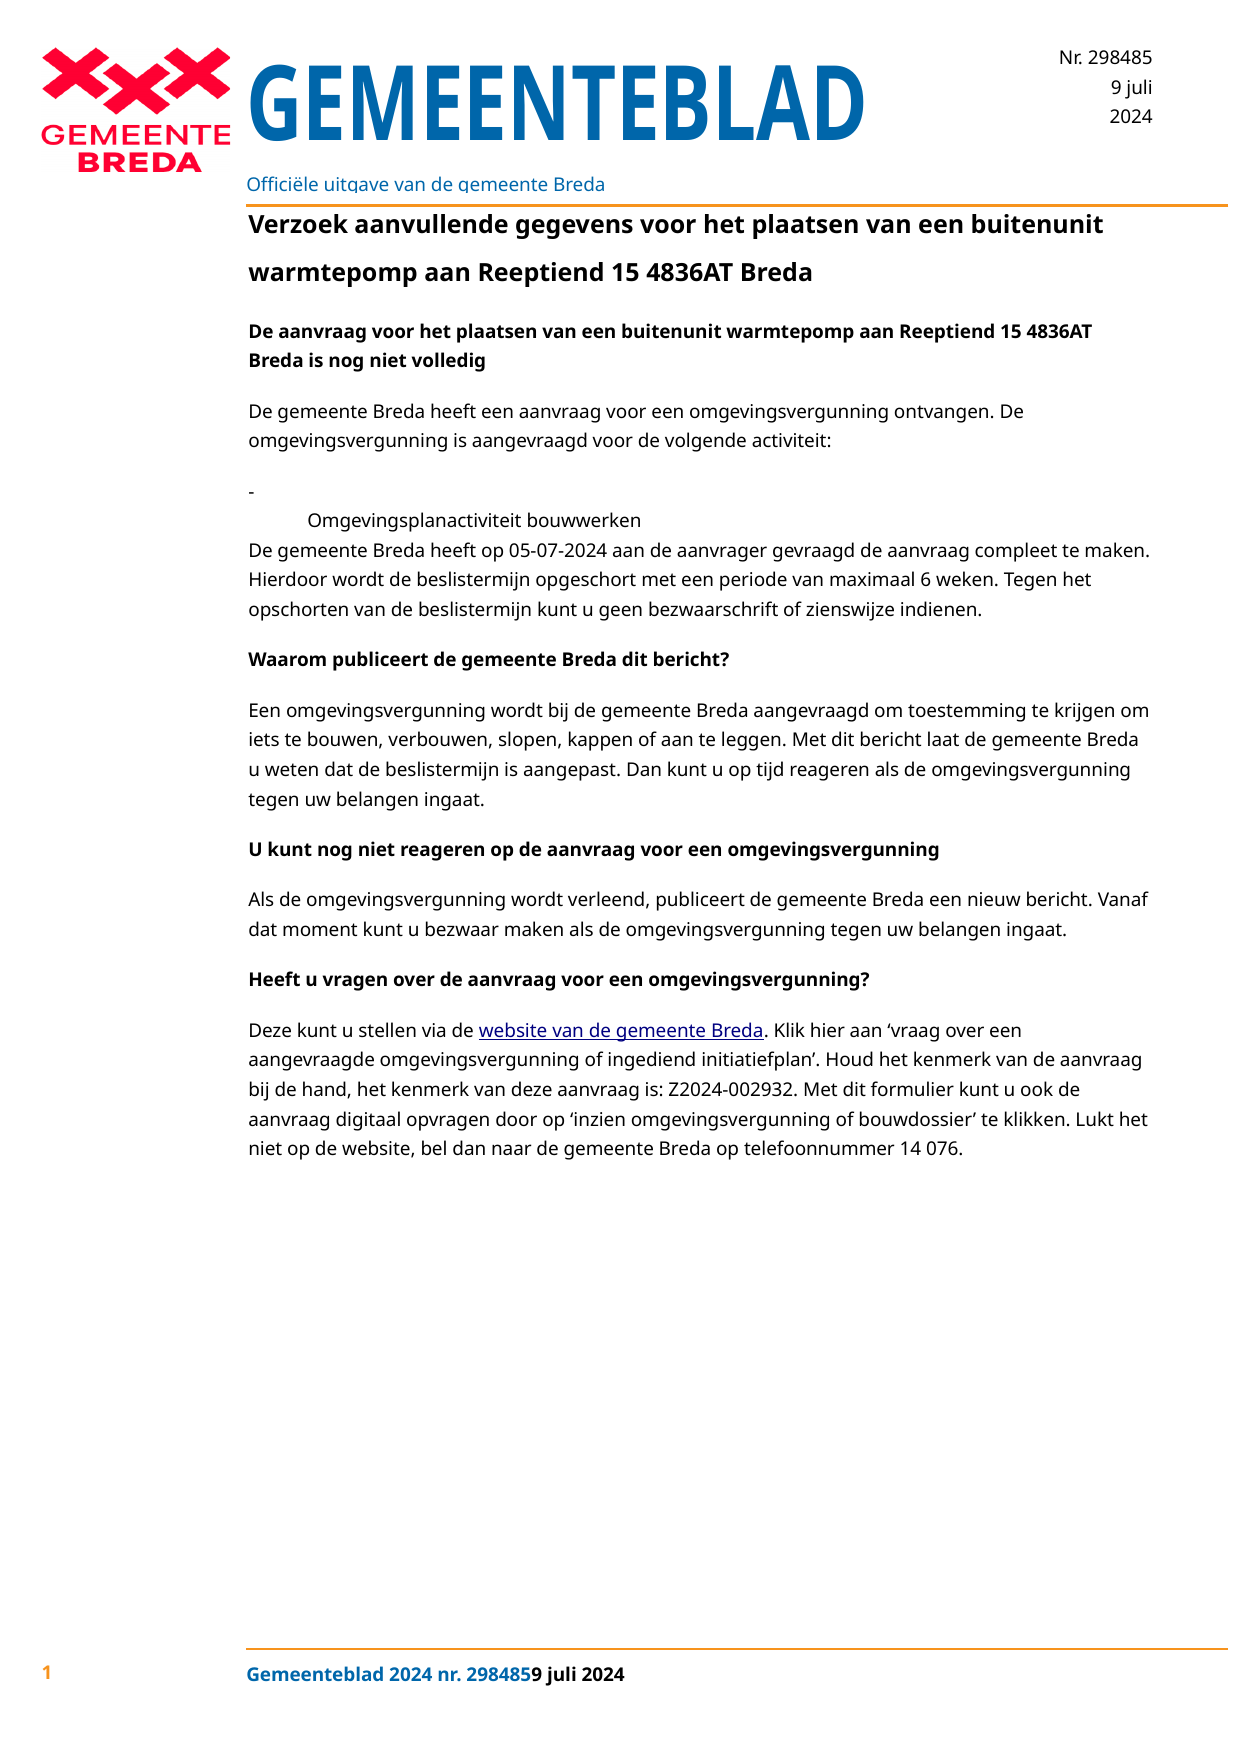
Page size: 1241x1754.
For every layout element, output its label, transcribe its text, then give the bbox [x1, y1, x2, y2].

picture [41, 47, 231, 172]
text De gemeente Breda heeft op 05-07-2024 aan de aanvrager gevraagd de aanvraag compleet te maken. Hierdoor wordt de beslistermijn opgeschort met een periode van maximaal 6 weken. Tegen het opschorten van de beslistermijn kunt u geen bezwaarschrift of zienswijze indienen. [248, 537, 1152, 622]
text Verzoek aanvullende gegevens voor het plaatsen van een buitenunit warmtepomp aan Reeptiend 15 4836AT Breda [248, 207, 1152, 288]
text U kunt nog niet reageren op de aanvraag voor een omgevingsvergunning [248, 836, 1152, 862]
text De gemeente Breda heeft een aanvraag voor een omgevingsvergunning ontvangen. De omgevingsvergunning is aangevraagd voor de volgende activiteit: [248, 398, 1152, 453]
text Deze kunt u stellen via de website van de gemeente Breda. Klik hier aan ‘vraag over een aangevraagde omgevingsvergunning of ingediend initiatiefplan’. Houd het kenmerk van de aanvraag bij de hand, het kenmerk van deze aanvraag is: Z2024-002932. Met dit formulier kunt u ook de aanvraag digitaal opvragen door op ‘inzien omgevingsvergunning of bouwdossier’ te klikken. Lukt het niet op de website, bel dan naar de gemeente Breda op telefoonnummer 14 076. [248, 1017, 1152, 1161]
text Een omgevingsvergunning wordt bij de gemeente Breda aangevraagd om toestemming te krijgen om iets te bouwen, verbouwen, slopen, kappen of aan te leggen. Met dit bericht laat de gemeente Breda u weten dat de beslistermijn is aangepast. Dan kunt u op tijd reageren als de omgevingsvergunning tegen uw belangen ingaat. [248, 697, 1152, 812]
text Heeft u vragen over de aanvraag voor een omgevingsvergunning? [248, 967, 1152, 992]
text Waarom publiceert de gemeente Breda dit bericht? [248, 647, 1152, 672]
text De aanvraag voor het plaatsen van een buitenunit warmtepomp aan Reeptiend 15 4836AT Breda is nog niet volledig [248, 318, 1152, 373]
text Als de omgevingsvergunning wordt verleend, publiceert de gemeente Breda een nieuw bericht. Vanaf dat moment kunt u bezwaar maken als de omgevingsvergunning tegen uw belangen ingaat. [248, 887, 1152, 942]
list Omgevingsplanactiviteit bouwwerken [248, 507, 1152, 533]
